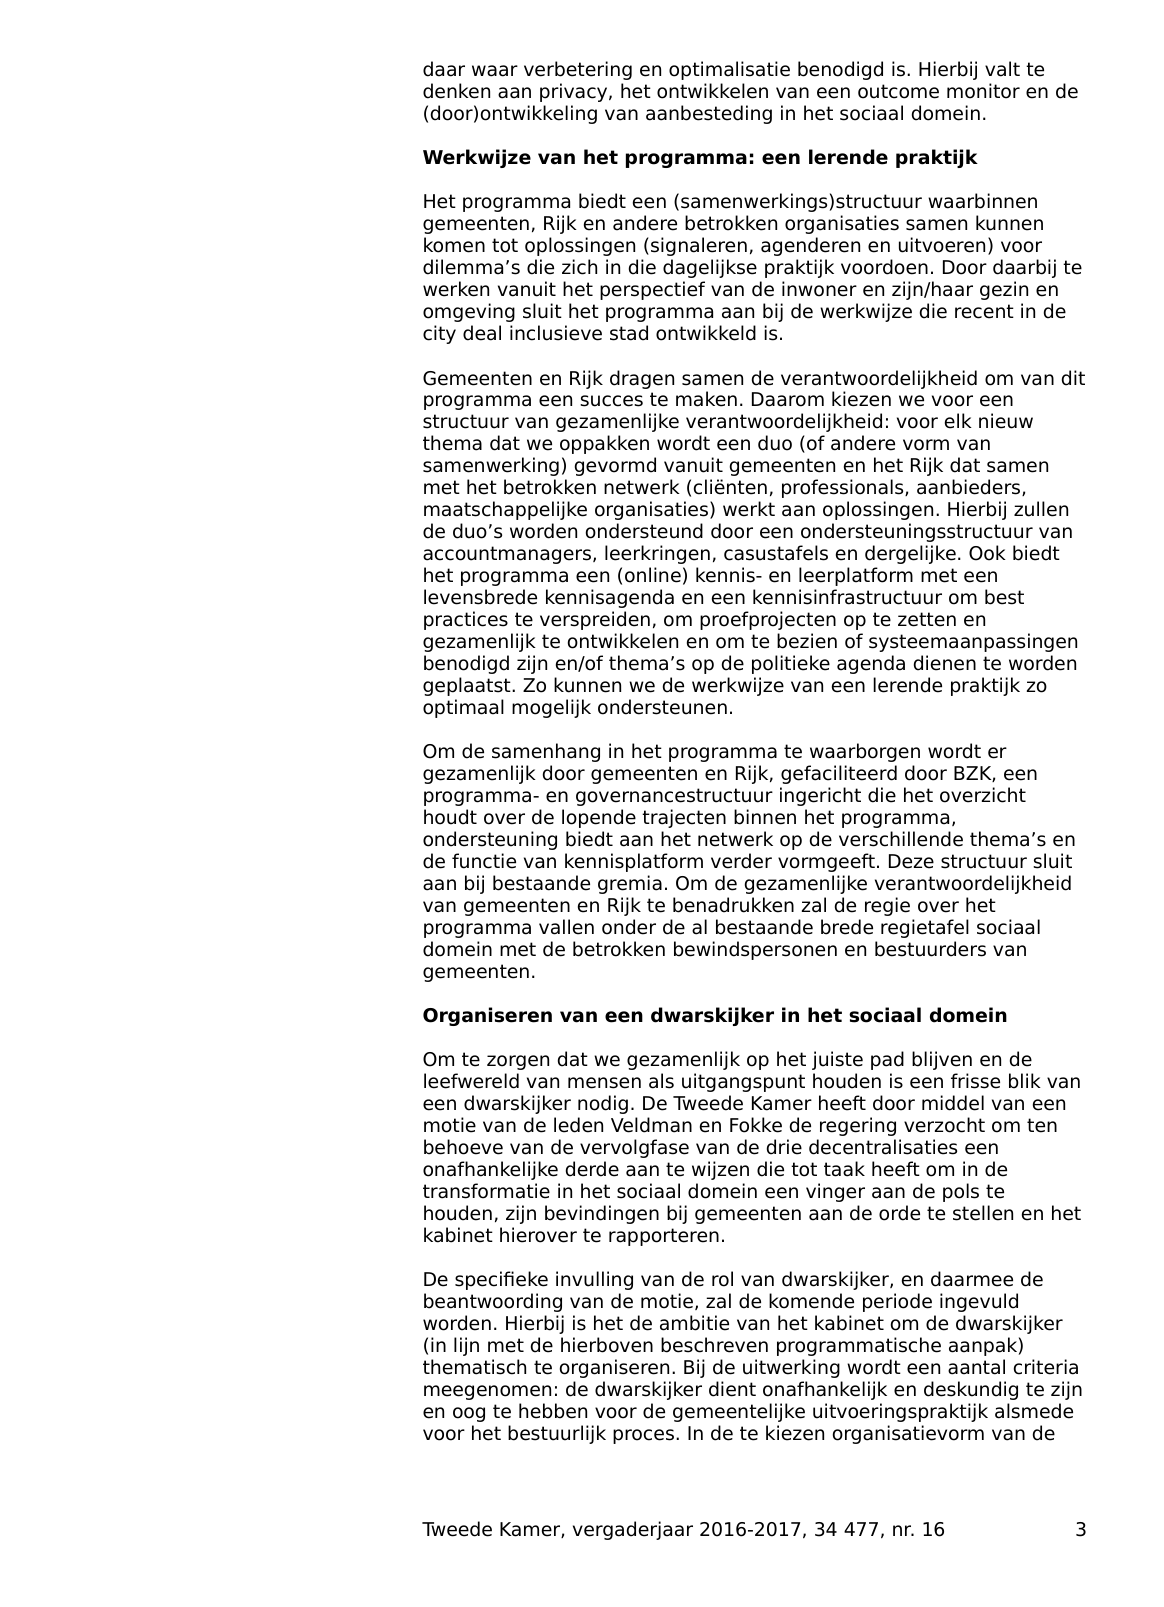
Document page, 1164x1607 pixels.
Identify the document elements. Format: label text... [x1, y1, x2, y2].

text daar waar verbetering en optimalisatie benodigd is. Hierbij valt te denken aan privacy, het ontwikkelen van een outcome monitor en de (door)ontwikkeling van aanbesteding in het sociaal domein. [422, 59, 1087, 125]
subtitle Organiseren van een dwarskijker in het sociaal domein [422, 1005, 1087, 1027]
text Om te zorgen dat we gezamenlijk op het juiste pad blijven en de leefwereld van mensen als uitgangspunt houden is een frisse blik van een dwarskijker nodig. De Tweede Kamer heeft door middel van een motie van de leden Veldman en Fokke de regering verzocht om ten behoeve van de vervolgfase van de drie decentralisaties een onafhankelijke derde aan te wijzen die tot taak heeft om in de transformatie in het sociaal domein een vinger aan de pols te houden, zijn bevindingen bij gemeenten aan de orde te stellen en het kabinet hierover te rapporteren. [422, 1049, 1087, 1247]
subtitle Werkwijze van het programma: een lerende praktijk [422, 147, 1087, 169]
text Het programma biedt een (samenwerkings)structuur waarbinnen gemeenten, Rijk en andere betrokken organisaties samen kunnen komen tot oplossingen (signaleren, agenderen en uitvoeren) voor dilemma’s die zich in die dagelijkse praktijk voordoen. Door daarbij te werken vanuit het perspectief van de inwoner en zijn/haar gezin en omgeving sluit het programma aan bij de werkwijze die recent in de city deal inclusieve stad ontwikkeld is. [422, 191, 1087, 345]
text Om de samenhang in het programma te waarborgen wordt er gezamenlijk door gemeenten en Rijk, gefaciliteerd door BZK, een programma- en governancestructuur ingericht die het overzicht houdt over de lopende trajecten binnen het programma, ondersteuning biedt aan het netwerk op de verschillende thema’s en de functie van kennisplatform verder vormgeeft. Deze structuur sluit aan bij bestaande gremia. Om de gezamenlijke verantwoordelijkheid van gemeenten en Rijk te benadrukken zal de regie over het programma vallen onder de al bestaande brede regietafel sociaal domein met de betrokken bewindspersonen en bestuurders van gemeenten. [422, 741, 1087, 983]
text Gemeenten en Rijk dragen samen de verantwoordelijkheid om van dit programma een succes te maken. Daarom kiezen we voor een structuur van gezamenlijke verantwoordelijkheid: voor elk nieuw thema dat we oppakken wordt een duo (of andere vorm van samenwerking) gevormd vanuit gemeenten en het Rijk dat samen met het betrokken netwerk (cliënten, professionals, aanbieders, maatschappelijke organisaties) werkt aan oplossingen. Hierbij zullen de duo’s worden ondersteund door een ondersteuningsstructuur van accountmanagers, leerkringen, casustafels en dergelijke. Ook biedt het programma een (online) kennis- en leerplatform met een levensbrede kennisagenda en een kennisinfrastructuur om best practices te verspreiden, om proefprojecten op te zetten en gezamenlijk te ontwikkelen en om te bezien of systeemaanpassingen benodigd zijn en/of thema’s op de politieke agenda dienen te worden geplaatst. Zo kunnen we de werkwijze van een lerende praktijk zo optimaal mogelijk ondersteunen. [422, 367, 1087, 719]
text De specifieke invulling van de rol van dwarskijker, en daarmee de beantwoording van de motie, zal de komende periode ingevuld worden. Hierbij is het de ambitie van het kabinet om de dwarskijker (in lijn met de hierboven beschreven programmatische aanpak) thematisch te organiseren. Bij de uitwerking wordt een aantal criteria meegenomen: de dwarskijker dient onafhankelijk en deskundig te zijn en oog te hebben voor de gemeentelijke uitvoeringspraktijk alsmede voor het bestuurlijk proces. In de te kiezen organisatievorm van de [422, 1269, 1087, 1445]
